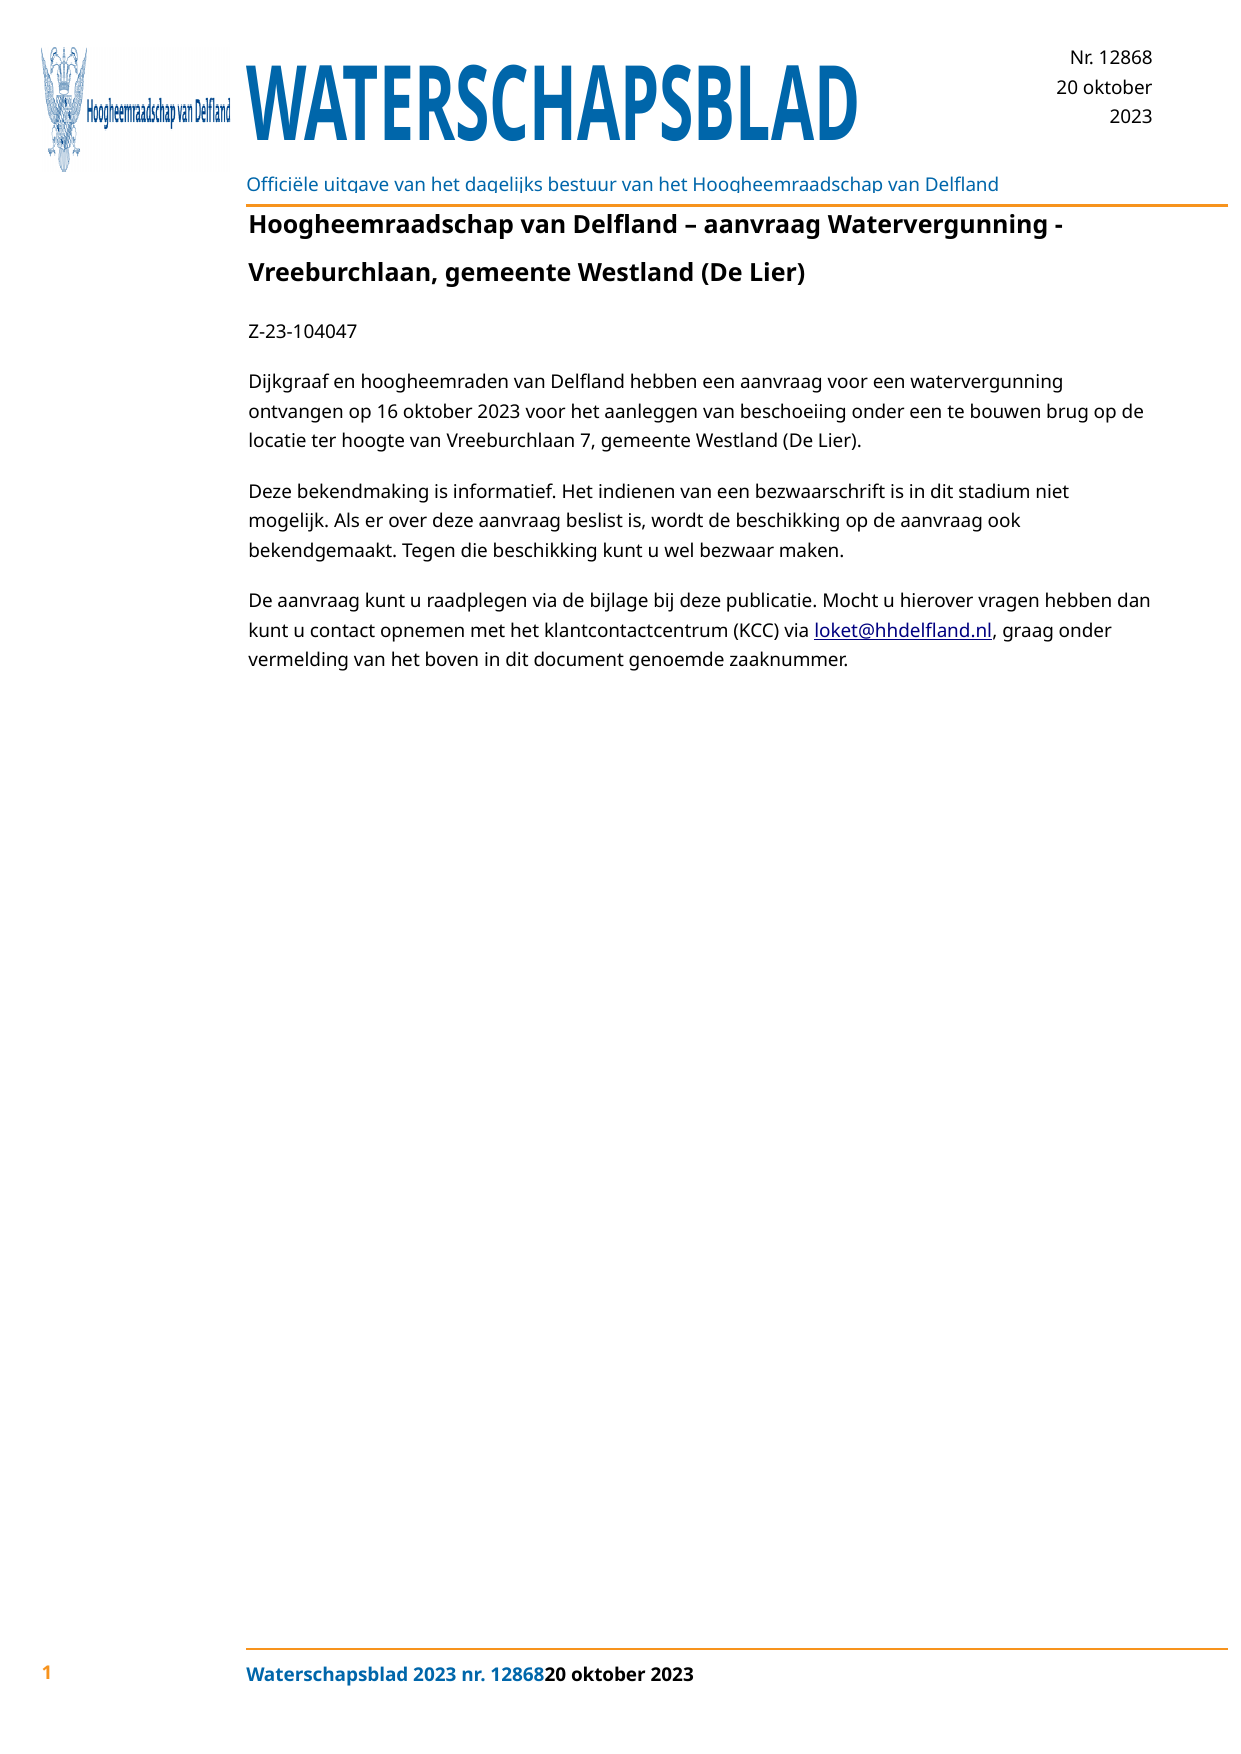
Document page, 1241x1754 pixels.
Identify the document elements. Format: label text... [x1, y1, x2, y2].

text Z-23-104047 [248, 318, 1152, 344]
text Hoogheemraadschap van Delfland – aanvraag Watervergunning - Vreeburchlaan, gemeente Westland (De Lier) [248, 207, 1152, 288]
picture [41, 47, 231, 172]
text De aanvraag kunt u raadplegen via de bijlage bij deze publicatie. Mocht u hierover vragen hebben dan kunt u contact opnemen met het klantcontactcentrum (KCC) via loket@hhdelfland.nl, graag onder vermelding van het boven in dit document genoemde zaaknummer. [248, 587, 1152, 672]
text Dijkgraaf en hoogheemraden van Delfland hebben een aanvraag voor een watervergunning ontvangen op 16 oktober 2023 voor het aanleggen van beschoeiing onder een te bouwen brug op de locatie ter hoogte van Vreeburchlaan 7, gemeente Westland (De Lier). [248, 368, 1152, 453]
text Deze bekendmaking is informatief. Het indienen van een bezwaarschrift is in dit stadium niet mogelijk. Als er over deze aanvraag beslist is, wordt de beschikking op de aanvraag ook bekendgemaakt. Tegen die beschikking kunt u wel bezwaar maken. [248, 478, 1152, 563]
